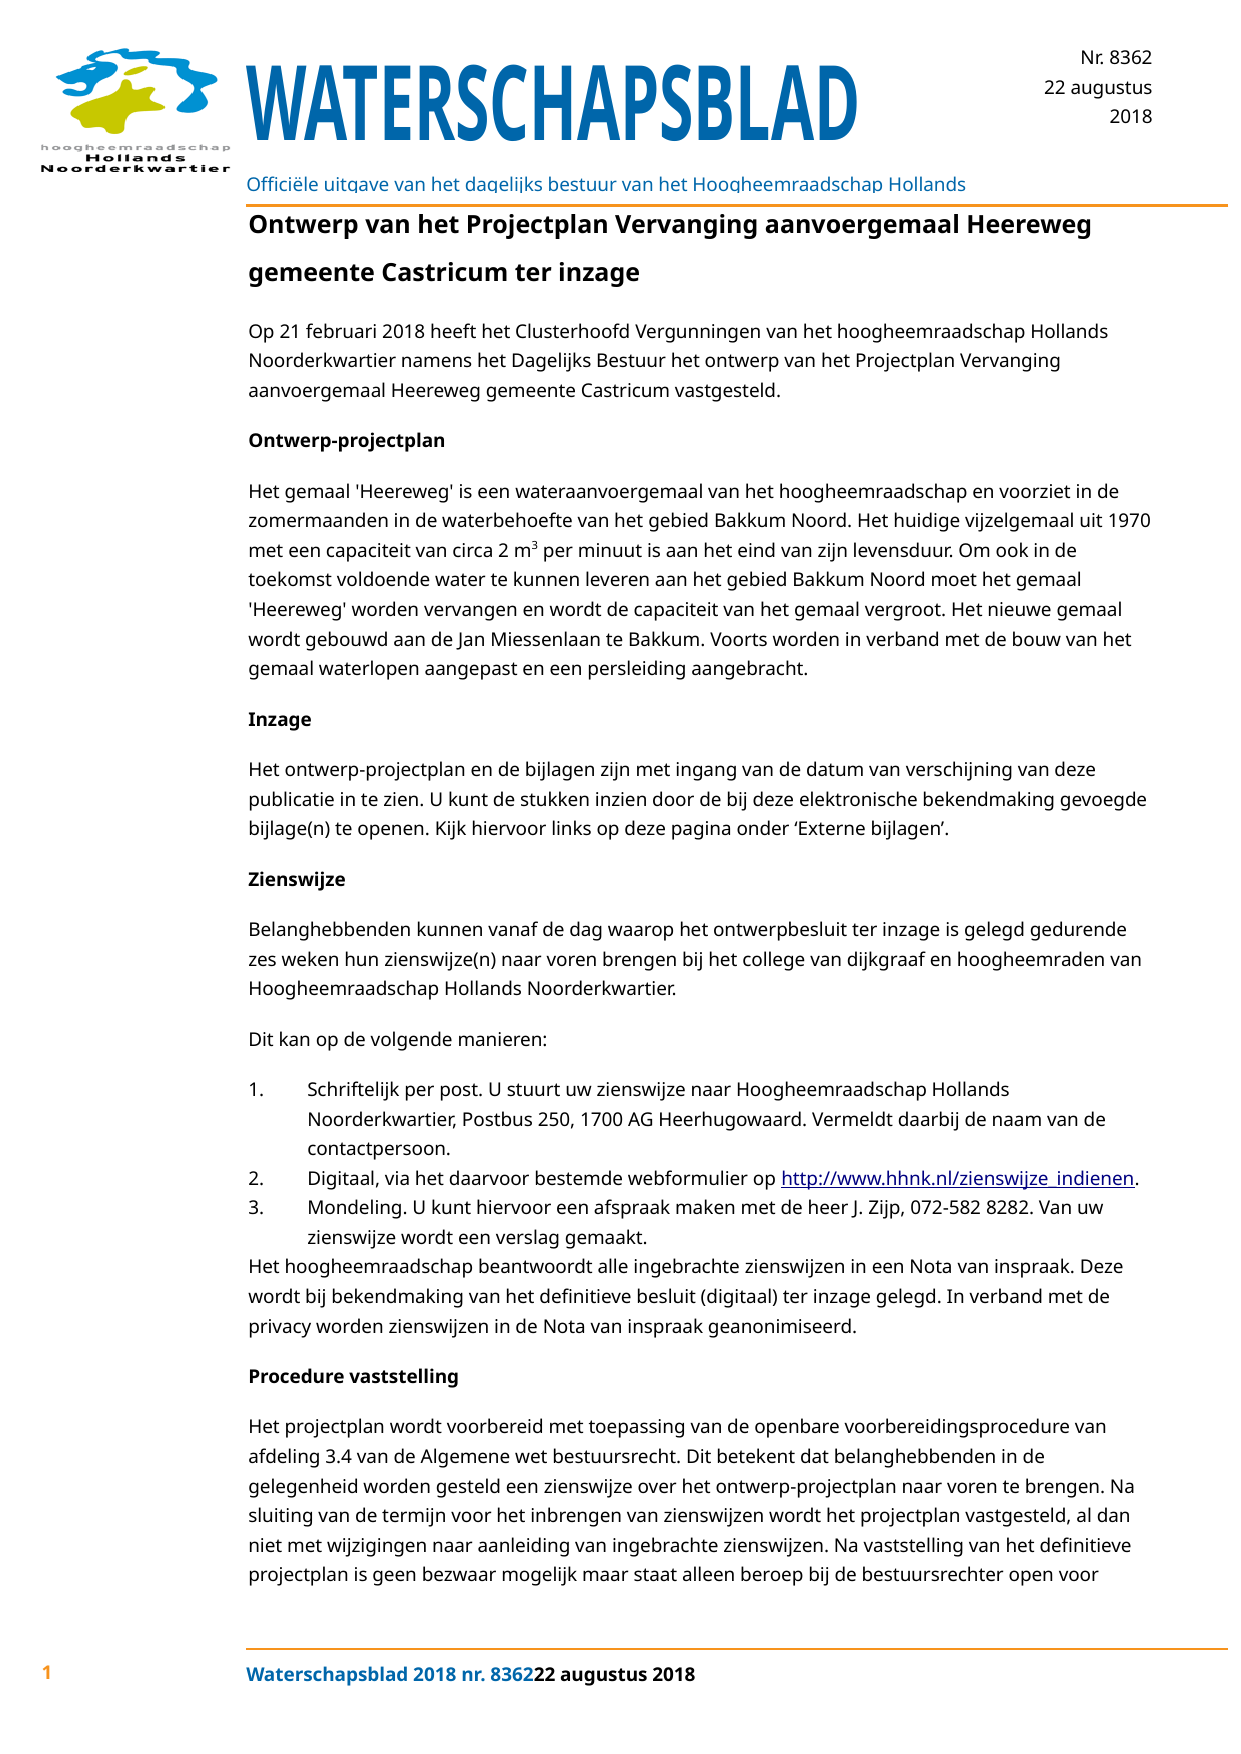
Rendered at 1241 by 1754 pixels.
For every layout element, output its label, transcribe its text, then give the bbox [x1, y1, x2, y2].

text Ontwerp-projectplan [248, 427, 1152, 453]
text Op 21 februari 2018 heeft het Clusterhoofd Vergunningen van het hoogheemraadschap Hollands Noorderkwartier namens het Dagelijks Bestuur het ontwerp van het Projectplan Vervanging aanvoergemaal Heereweg gemeente Castricum vastgesteld. [248, 318, 1152, 403]
text Zienswijze [248, 866, 1152, 892]
text Het projectplan wordt voorbereid met toepassing van de openbare voorbereidingsprocedure van afdeling 3.4 van de Algemene wet bestuursrecht. Dit betekent dat belanghebbenden in de gelegenheid worden gesteld een zienswijze over het ontwerp-projectplan naar voren te brengen. Na sluiting van de termijn voor het inbrengen van zienswijzen wordt het projectplan vastgesteld, al dan niet met wijzigingen naar aanleiding van ingebrachte zienswijzen. Na vaststelling van het definitieve projectplan is geen bezwaar mogelijk maar staat alleen beroep bij de bestuursrechter open voor [248, 1414, 1152, 1587]
list Schriftelijk per post. U stuurt uw zienswijze naar Hoogheemraadschap Hollands Noorderkwartier, Postbus 250, 1700 AG Heerhugowaard. Vermeldt daarbij de naam van de contactpersoon. [248, 1076, 1152, 1161]
picture [41, 47, 231, 172]
text Het ontwerp-projectplan en de bijlagen zijn met ingang van de datum van verschijning van deze publicatie in te zien. U kunt de stukken inzien door de bij deze elektronische bekendmaking gevoegde bijlage(n) te openen. Kijk hiervoor links op deze pagina onder ‘Externe bijlagen’. [248, 756, 1152, 841]
text Ontwerp van het Projectplan Vervanging aanvoergemaal Heereweg gemeente Castricum ter inzage [248, 207, 1152, 288]
text Dit kan op de volgende manieren: [248, 1026, 1152, 1052]
list Mondeling. U kunt hiervoor een afspraak maken met de heer J. Zijp, 072-582 8282. Van uw zienswijze wordt een verslag gemaakt. [248, 1194, 1152, 1250]
text Belanghebbenden kunnen vanaf de dag waarop het ontwerpbesluit ter inzage is gelegd gedurende zes weken hun zienswijze(n) naar voren brengen bij het college van dijkgraaf en hoogheemraden van Hoogheemraadschap Hollands Noorderkwartier. [248, 916, 1152, 1001]
text Inzage [248, 706, 1152, 732]
text Procedure vaststelling [248, 1363, 1152, 1389]
list Digitaal, via het daarvoor bestemde webformulier op http://www.hhnk.nl/zienswijze_indienen. [248, 1165, 1152, 1191]
text Het hoogheemraadschap beantwoordt alle ingebrachte zienswijzen in een Nota van inspraak. Deze wordt bij bekendmaking van het definitieve besluit (digitaal) ter inzage gelegd. In verband met de privacy worden zienswijzen in de Nota van inspraak geanonimiseerd. [248, 1254, 1152, 1339]
text Het gemaal 'Heereweg' is een wateraanvoergemaal van het hoogheemraadschap en voorziet in de zomermaanden in de waterbehoefte van het gebied Bakkum Noord. Het huidige vijzelgemaal uit 1970 met een capaciteit van circa 2 m3 per minuut is aan het eind van zijn levensduur. Om ook in de toekomst voldoende water te kunnen leveren aan het gebied Bakkum Noord moet het gemaal 'Heereweg' worden vervangen en wordt de capaciteit van het gemaal vergroot. Het nieuwe gemaal wordt gebouwd aan de Jan Miessenlaan te Bakkum. Voorts worden in verband met de bouw van het gemaal waterlopen aangepast en een persleiding aangebracht. [248, 478, 1152, 681]
